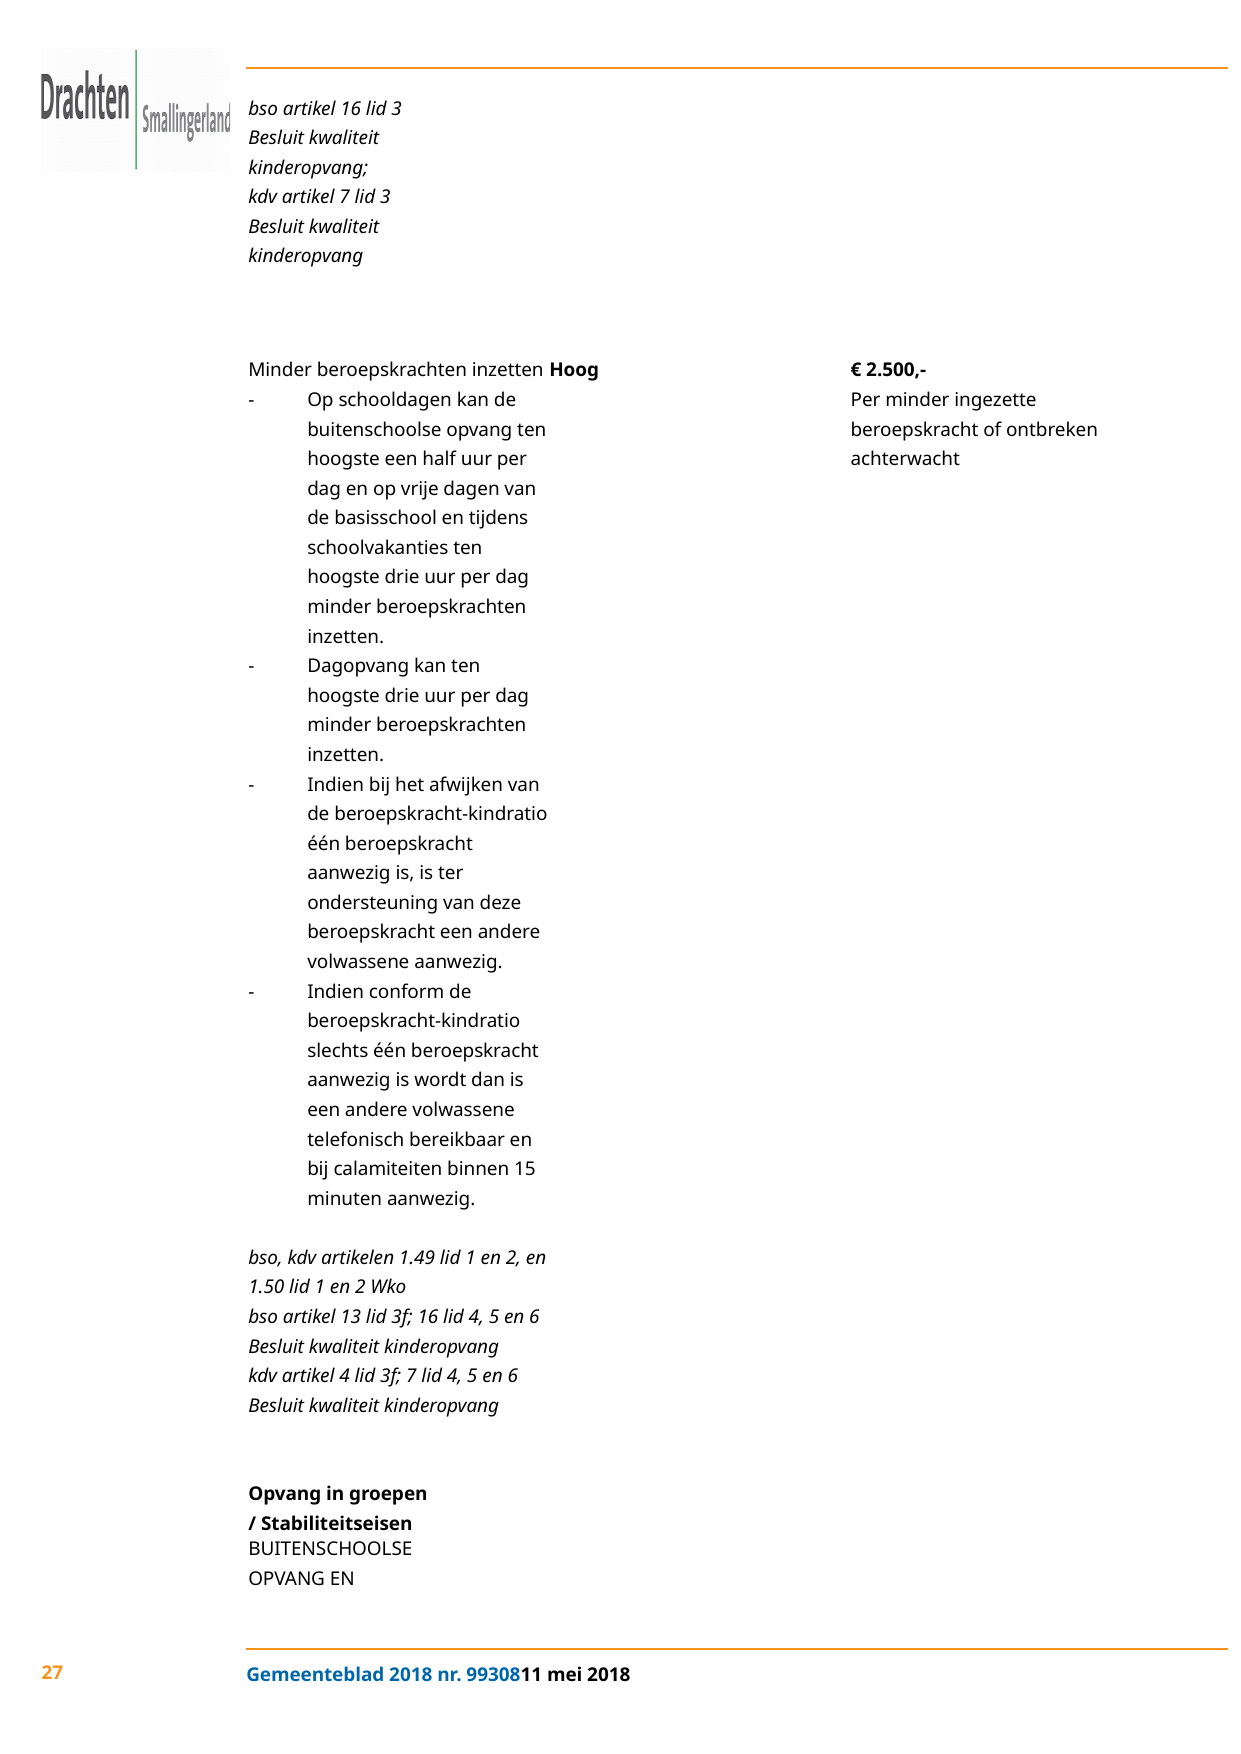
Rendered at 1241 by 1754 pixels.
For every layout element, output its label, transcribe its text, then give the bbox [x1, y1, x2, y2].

table_header Minder beroepskrachten inzetten Op schooldagen kan de buitenschoolse opvang ten hoogste een half uur per dag en op vrije dagen van de basisschool en tijdens schoolvakanties ten hoogste drie uur per dag minder beroepskrachten inzetten. Dagopvang kan ten hoogste drie uur per dag minder beroepskrachten inzetten. Indien bij het afwijken van de beroepskracht-kindratio één beroepskracht aanwezig is, is ter ondersteuning van deze beroepskracht een andere volwassene aanwezig. Indien conform de beroepskracht-kindratio slechts één beroepskracht aanwezig is wordt dan is een andere volwassene telefonisch bereikbaar en bij calamiteiten binnen 15 minuten aanwezig. bso, kdv artikelen 1.49 lid 1 en 2, en 1.50 lid 1 en 2 Wko bso artikel 13 lid 3f; 16 lid 4, 5 en 6 Besluit kwaliteit kinderopvang kdv artikel 4 lid 3f; 7 lid 4, 5 en 6 Besluit kwaliteit kinderopvang [248, 357, 549, 1447]
table_cell [609, 95, 790, 298]
table_cell [429, 95, 609, 298]
table_header € 2.500,- Per minder ingezette beroepskracht of ontbreken achterwacht [850, 357, 1152, 1447]
table_cell [609, 1536, 790, 1587]
table_cell bso artikel 16 lid 3 Besluit kwaliteit kinderopvang; kdv artikel 7 lid 3 Besluit kwaliteit kinderopvang [248, 95, 429, 298]
table_cell [971, 298, 1152, 324]
table_cell [790, 298, 971, 324]
table_cell [429, 1536, 609, 1587]
table_header Hoog [549, 357, 850, 1447]
table_cell BUITENSCHOOLSE OPVANG EN [248, 1536, 429, 1587]
table_cell [609, 298, 790, 324]
picture [41, 47, 231, 172]
table_header [429, 1480, 609, 1536]
table_header Opvang in groepen / Stabiliteitseisen [248, 1480, 429, 1536]
table_header [609, 1480, 790, 1536]
table_cell [429, 298, 609, 324]
table_cell [248, 298, 429, 324]
